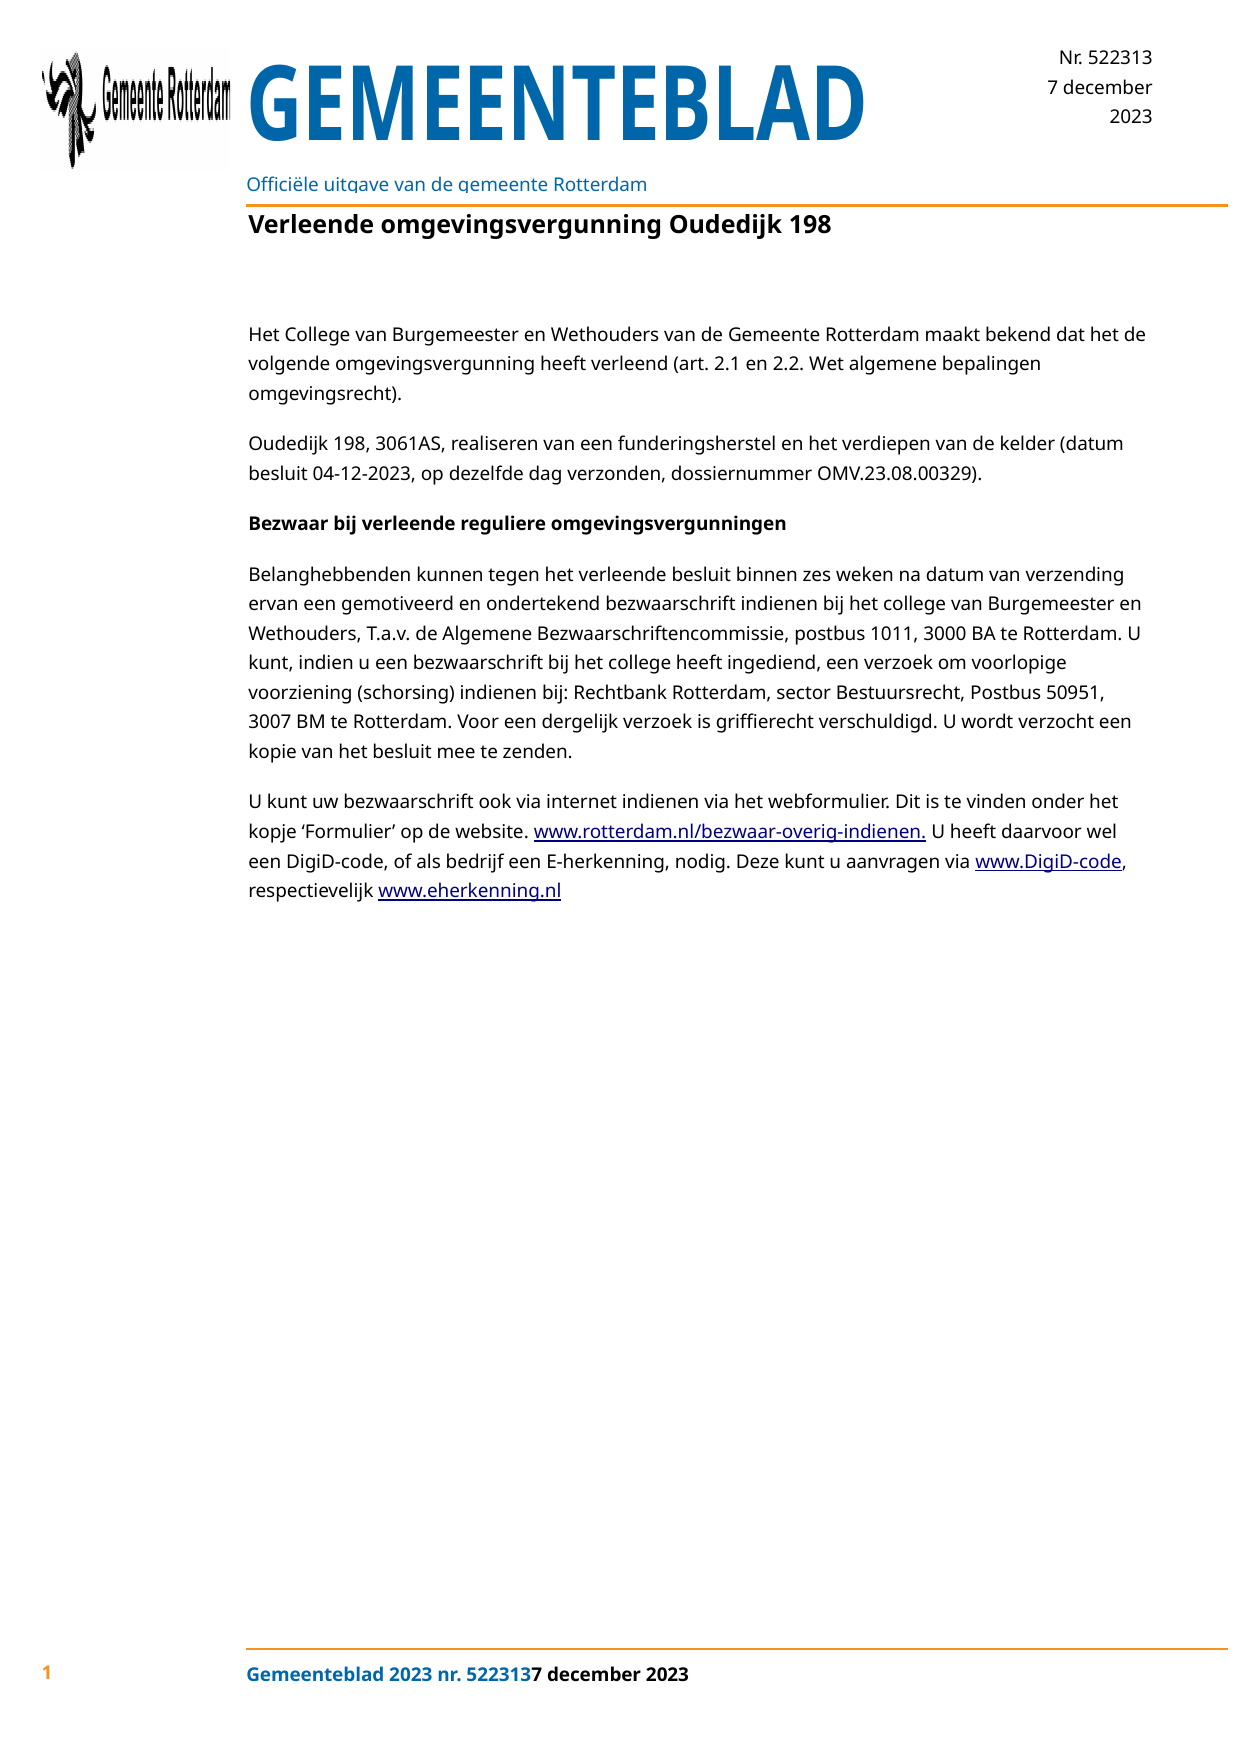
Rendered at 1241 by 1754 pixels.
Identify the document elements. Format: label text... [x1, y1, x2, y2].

text Bezwaar bij verleende reguliere omgevingsvergunningen [248, 510, 1152, 536]
text Oudedijk 198, 3061AS, realiseren van een funderingsherstel en het verdiepen van de kelder (datum besluit 04-12-2023, op dezelfde dag verzonden, dossiernummer OMV.23.08.00329). [248, 430, 1152, 486]
text Belanghebbenden kunnen tegen het verleende besluit binnen zes weken na datum van verzending ervan een gemotiveerd en ondertekend bezwaarschrift indienen bij het college van Burgemeester en Wethouders, T.a.v. de Algemene Bezwaarschriftencommissie, postbus 1011, 3000 BA te Rotterdam. U kunt, indien u een bezwaarschrift bij het college heeft ingediend, een verzoek om voorlopige voorziening (schorsing) indienen bij: Rechtbank Rotterdam, sector Bestuursrecht, Postbus 50951, 3007 BM te Rotterdam. Voor een dergelijk verzoek is griffierecht verschuldigd. U wordt verzocht een kopie van het besluit mee te zenden. [248, 561, 1152, 764]
text U kunt uw bezwaarschrift ook via internet indienen via het webformulier. Dit is te vinden onder het kopje ‘Formulier’ op de website. www.rotterdam.nl/bezwaar-overig-indienen. U heeft daarvoor wel een DigiD-code, of als bedrijf een E-herkenning, nodig. Deze kunt u aanvragen via www.DigiD-code, respectievelijk www.eherkenning.nl [248, 789, 1152, 903]
text Verleende omgevingsvergunning Oudedijk 198 [248, 207, 1152, 241]
picture [41, 47, 231, 172]
text Het College van Burgemeester en Wethouders van de Gemeente Rotterdam maakt bekend dat het de volgende omgevingsvergunning heeft verleend (art. 2.1 en 2.2. Wet algemene bepalingen omgevingsrecht). [248, 321, 1152, 406]
